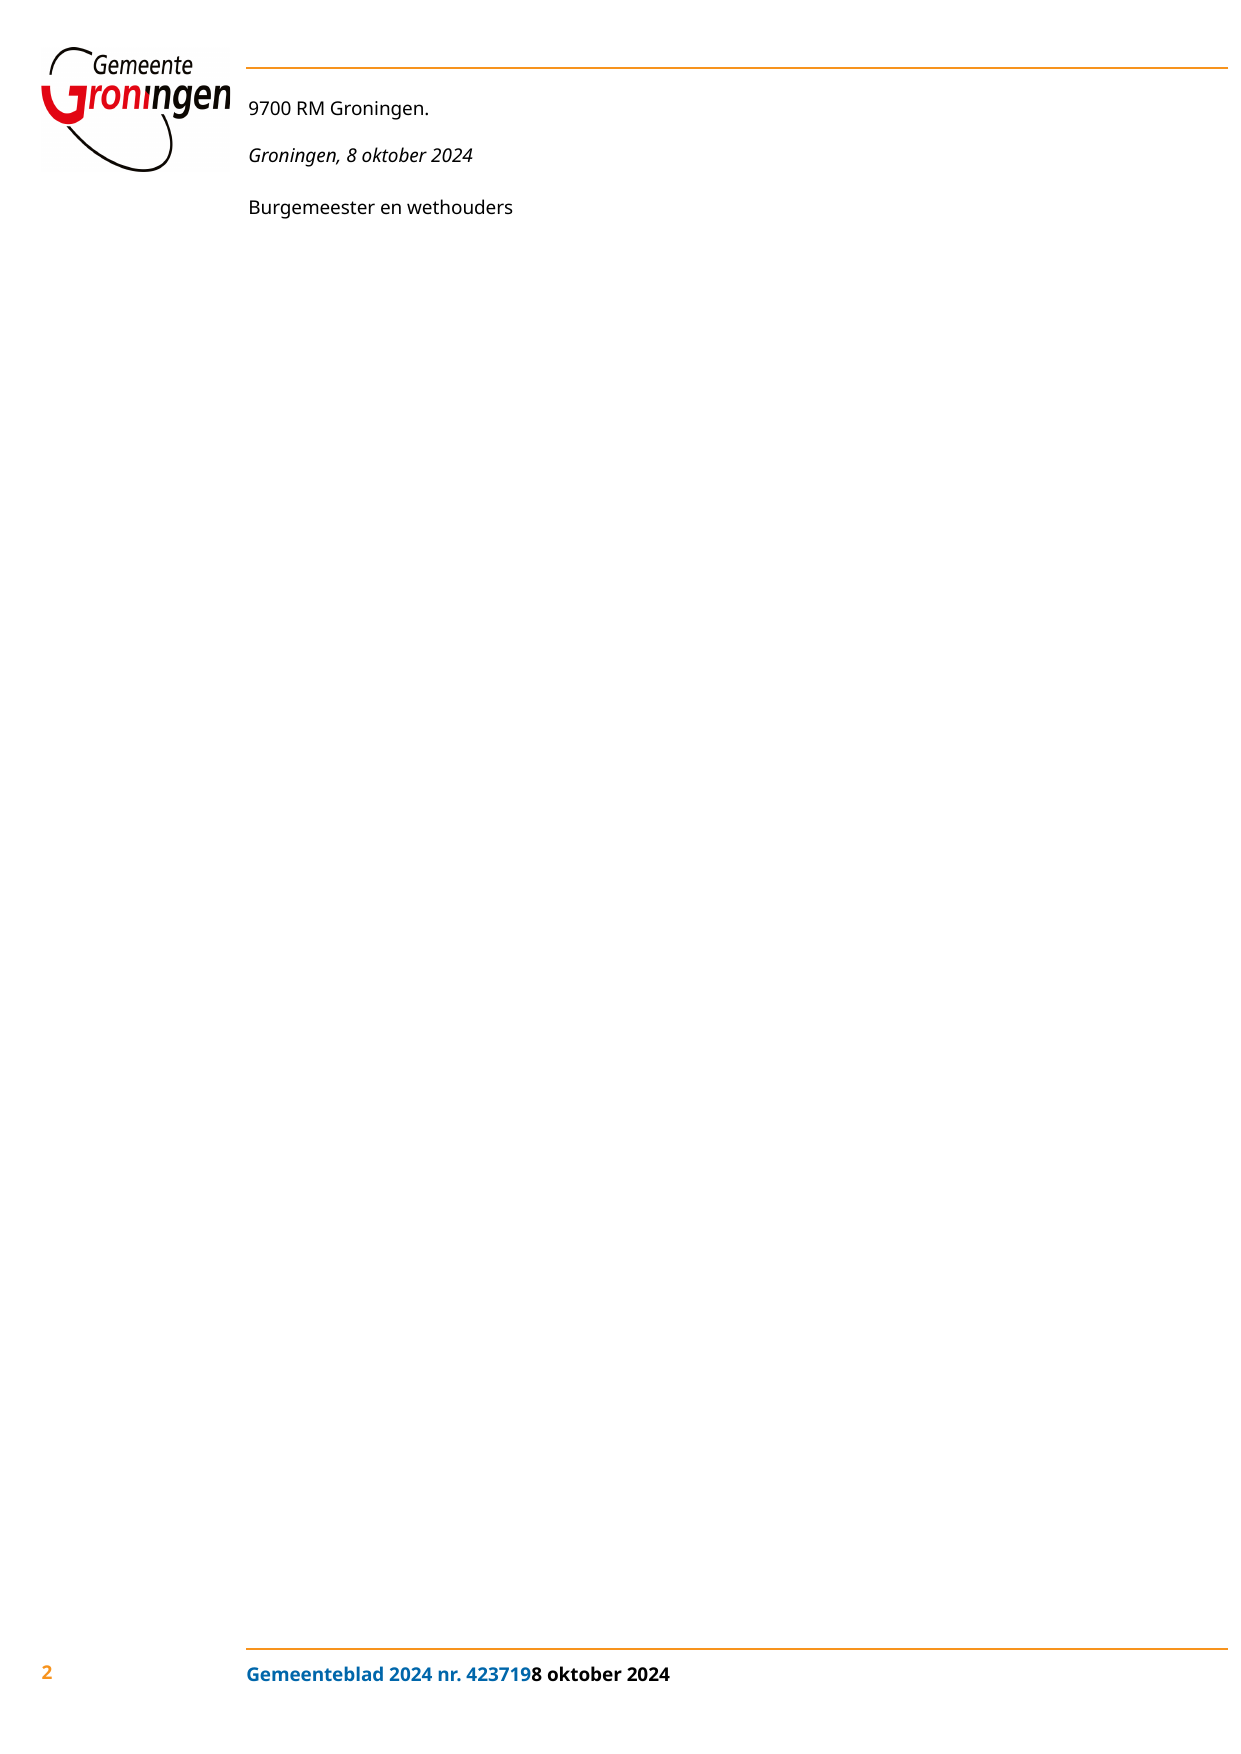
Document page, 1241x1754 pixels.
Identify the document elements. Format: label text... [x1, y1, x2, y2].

picture [41, 47, 231, 172]
text Groningen, 8 oktober 2024 [248, 143, 1152, 168]
text 9700 RM Groningen. [248, 95, 1152, 121]
text Burgemeester en wethouders [248, 194, 1152, 220]
